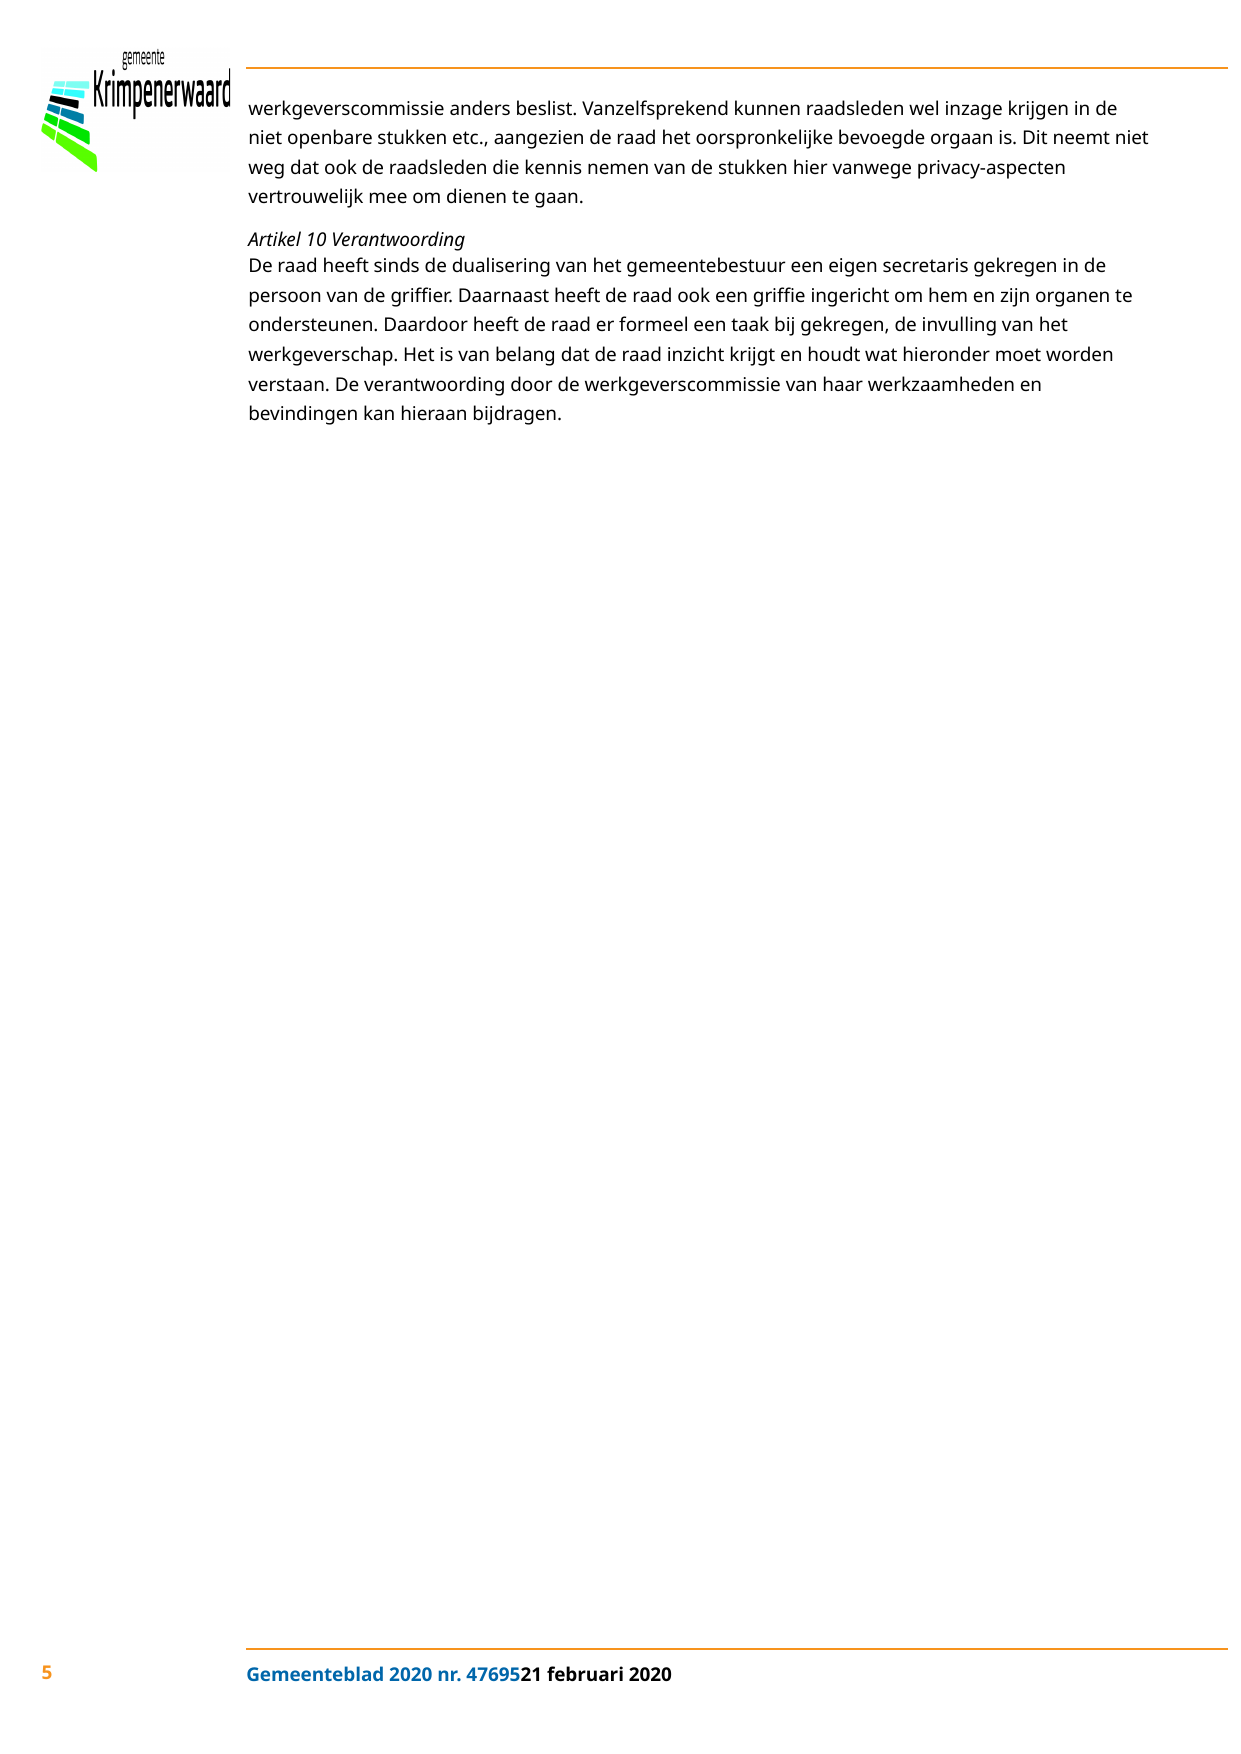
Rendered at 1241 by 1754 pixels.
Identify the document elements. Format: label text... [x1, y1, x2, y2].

text werkgeverscommissie anders beslist. Vanzelfsprekend kunnen raadsleden wel inzage krijgen in de niet openbare stukken etc., aangezien de raad het oorspronkelijke bevoegde orgaan is. Dit neemt niet weg dat ook de raadsleden die kennis nemen van de stukken hier vanwege privacy-aspecten vertrouwelijk mee om dienen te gaan. [248, 95, 1152, 209]
picture [41, 47, 231, 172]
text Artikel 10 Verantwoording [248, 227, 1152, 252]
text De raad heeft sinds de dualisering van het gemeentebestuur een eigen secretaris gekregen in de persoon van de griffier. Daarnaast heeft de raad ook een griffie ingericht om hem en zijn organen te ondersteunen. Daardoor heeft de raad er formeel een taak bij gekregen, de invulling van het werkgeverschap. Het is van belang dat de raad inzicht krijgt en houdt wat hieronder moet worden verstaan. De verantwoording door de werkgeverscommissie van haar werkzaamheden en bevindingen kan hieraan bijdragen. [248, 252, 1152, 426]
